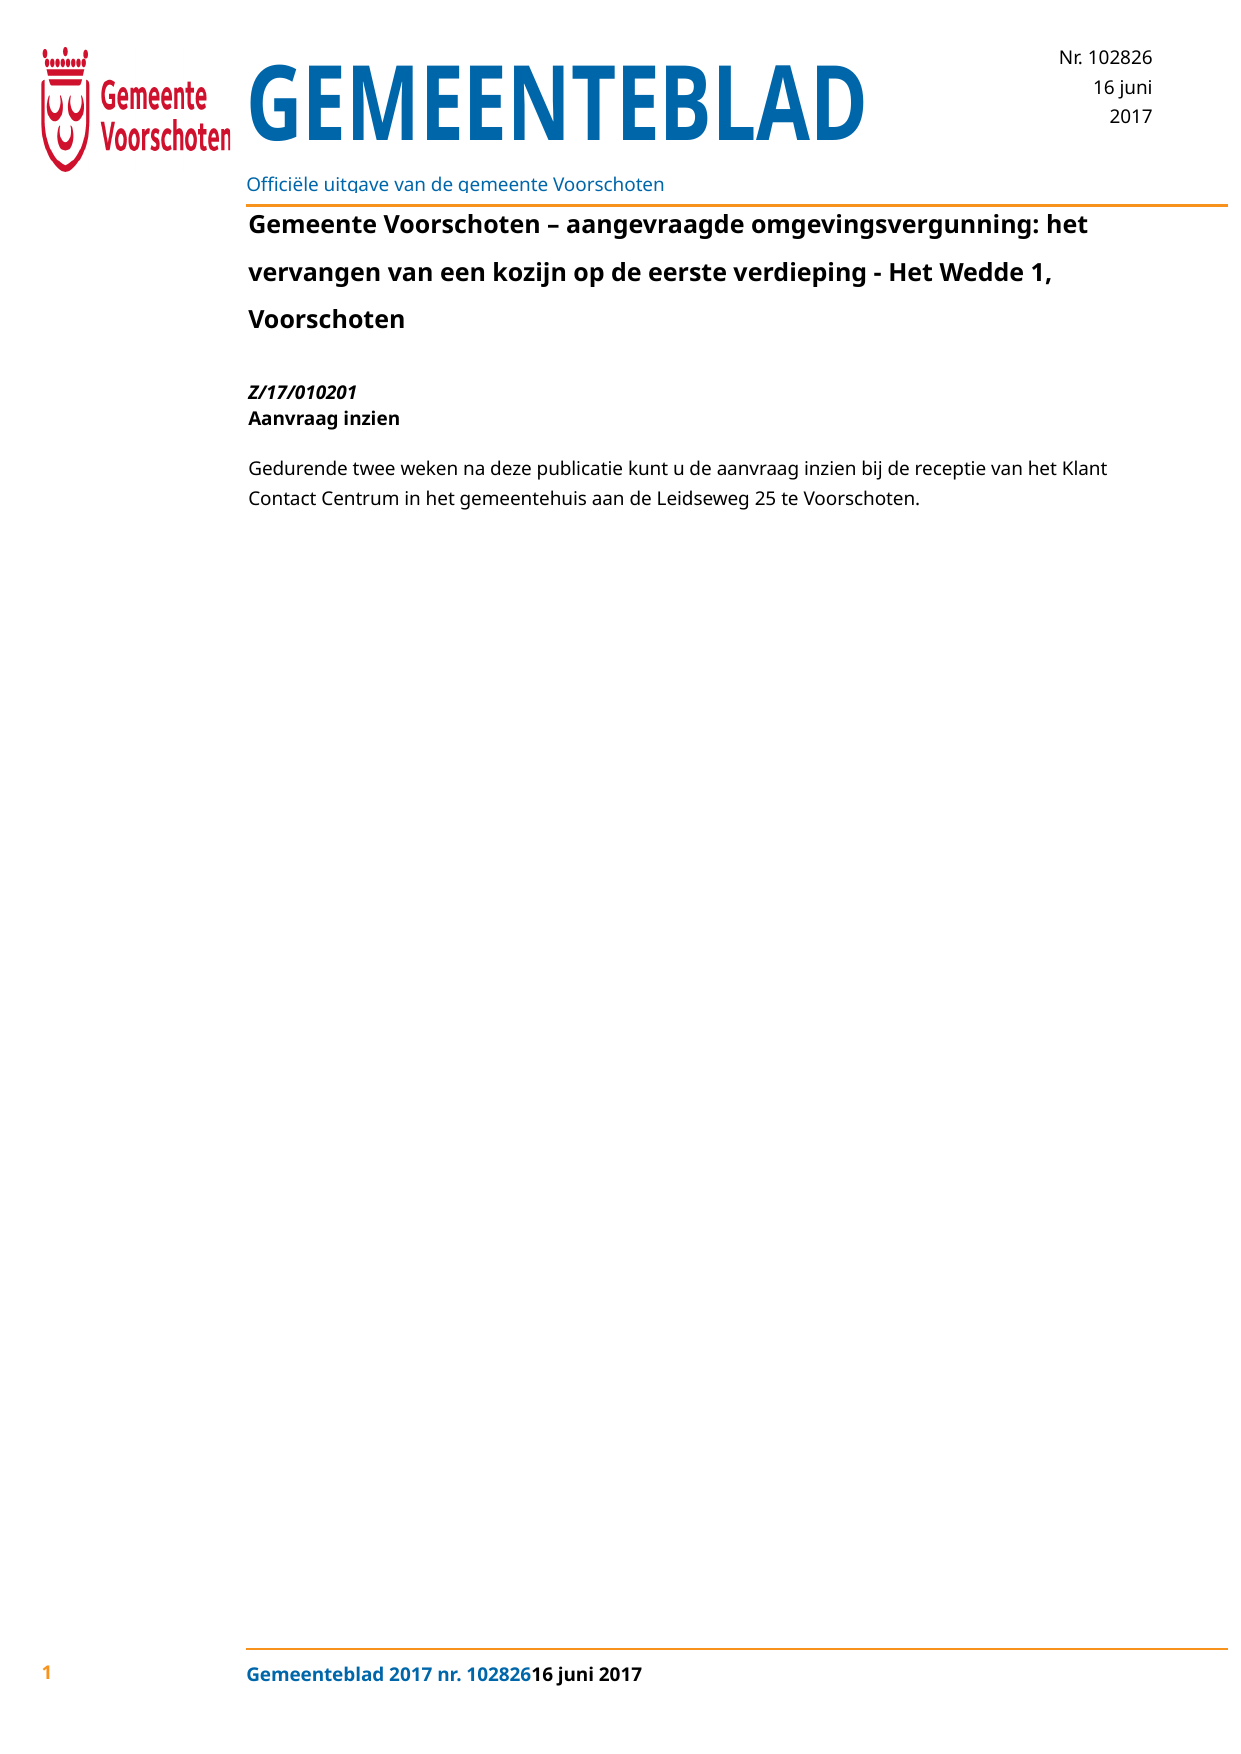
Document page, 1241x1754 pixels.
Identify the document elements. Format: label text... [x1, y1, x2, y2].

text Gedurende twee weken na deze publicatie kunt u de aanvraag inzien bij de receptie van het Klant Contact Centrum in het gemeentehuis aan de Leidseweg 25 te Voorschoten. [248, 455, 1152, 511]
text Z/17/010201 [248, 379, 1152, 405]
text Gemeente Voorschoten – aangevraagde omgevingsvergunning: het vervangen van een kozijn op de eerste verdieping - Het Wedde 1, Voorschoten [248, 207, 1152, 336]
picture [41, 47, 231, 172]
text Aanvraag inzien [248, 405, 1152, 431]
